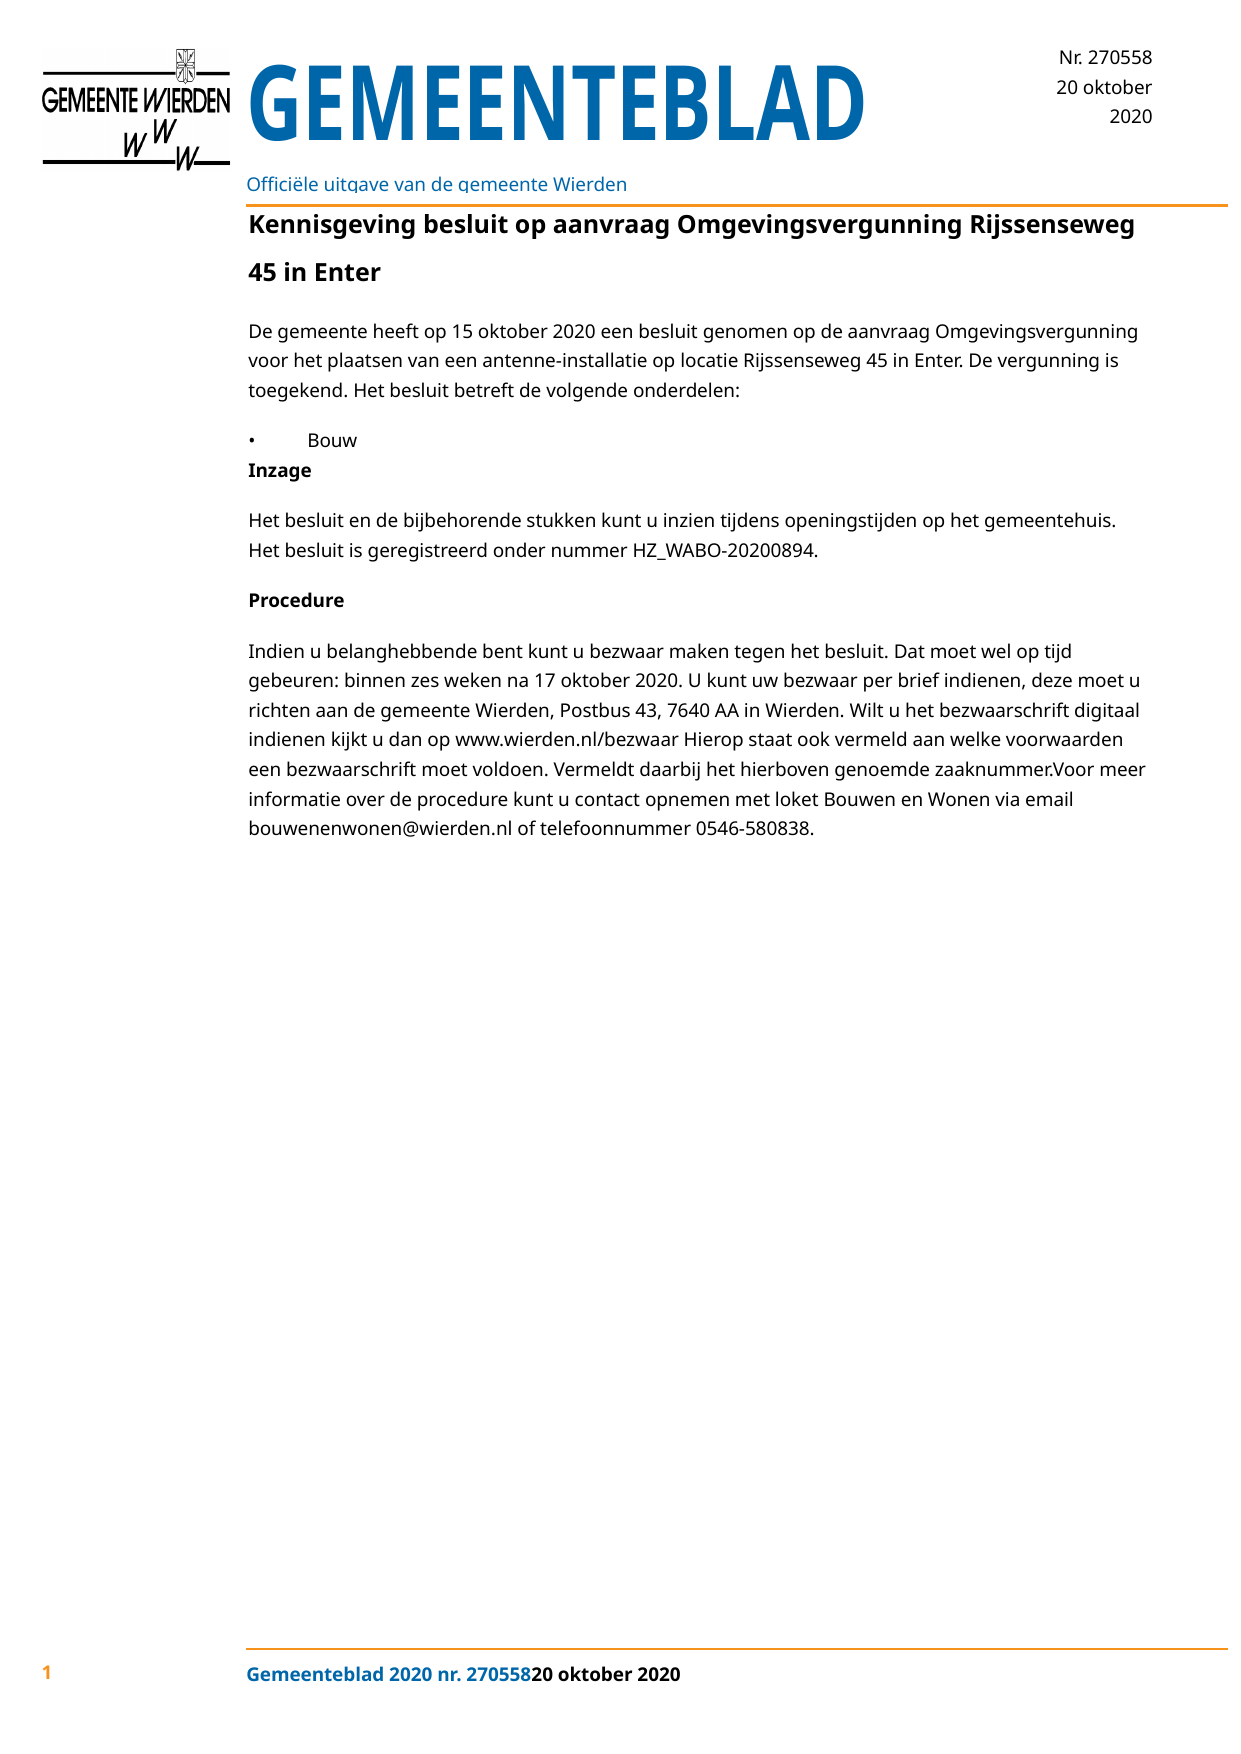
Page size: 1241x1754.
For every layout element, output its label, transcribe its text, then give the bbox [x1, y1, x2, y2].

text Procedure [248, 587, 1152, 613]
text Het besluit en de bijbehorende stukken kunt u inzien tijdens openingstijden op het gemeentehuis. Het besluit is geregistreerd onder nummer HZ_WABO-20200894. [248, 507, 1152, 563]
picture [41, 47, 231, 172]
text Indien u belanghebbende bent kunt u bezwaar maken tegen het besluit. Dat moet wel op tijd gebeuren: binnen zes weken na 17 oktober 2020. U kunt uw bezwaar per brief indienen, deze moet u richten aan de gemeente Wierden, Postbus 43, 7640 AA in Wierden. Wilt u het bezwaarschrift digitaal indienen kijkt u dan op www.wierden.nl/bezwaar Hierop staat ook vermeld aan welke voorwaarden een bezwaarschrift moet voldoen. Vermeldt daarbij het hierboven genoemde zaaknummer.Voor meer informatie over de procedure kunt u contact opnemen met loket Bouwen en Wonen via email bouwenenwonen@wierden.nl of telefoonnummer 0546-580838. [248, 638, 1152, 841]
text Kennisgeving besluit op aanvraag Omgevingsvergunning Rijssenseweg 45 in Enter [248, 207, 1152, 288]
list Bouw [248, 427, 1152, 453]
text Inzage [248, 457, 1152, 483]
text De gemeente heeft op 15 oktober 2020 een besluit genomen op de aanvraag Omgevingsvergunning voor het plaatsen van een antenne-installatie op locatie Rijssenseweg 45 in Enter. De vergunning is toegekend. Het besluit betreft de volgende onderdelen: [248, 318, 1152, 403]
